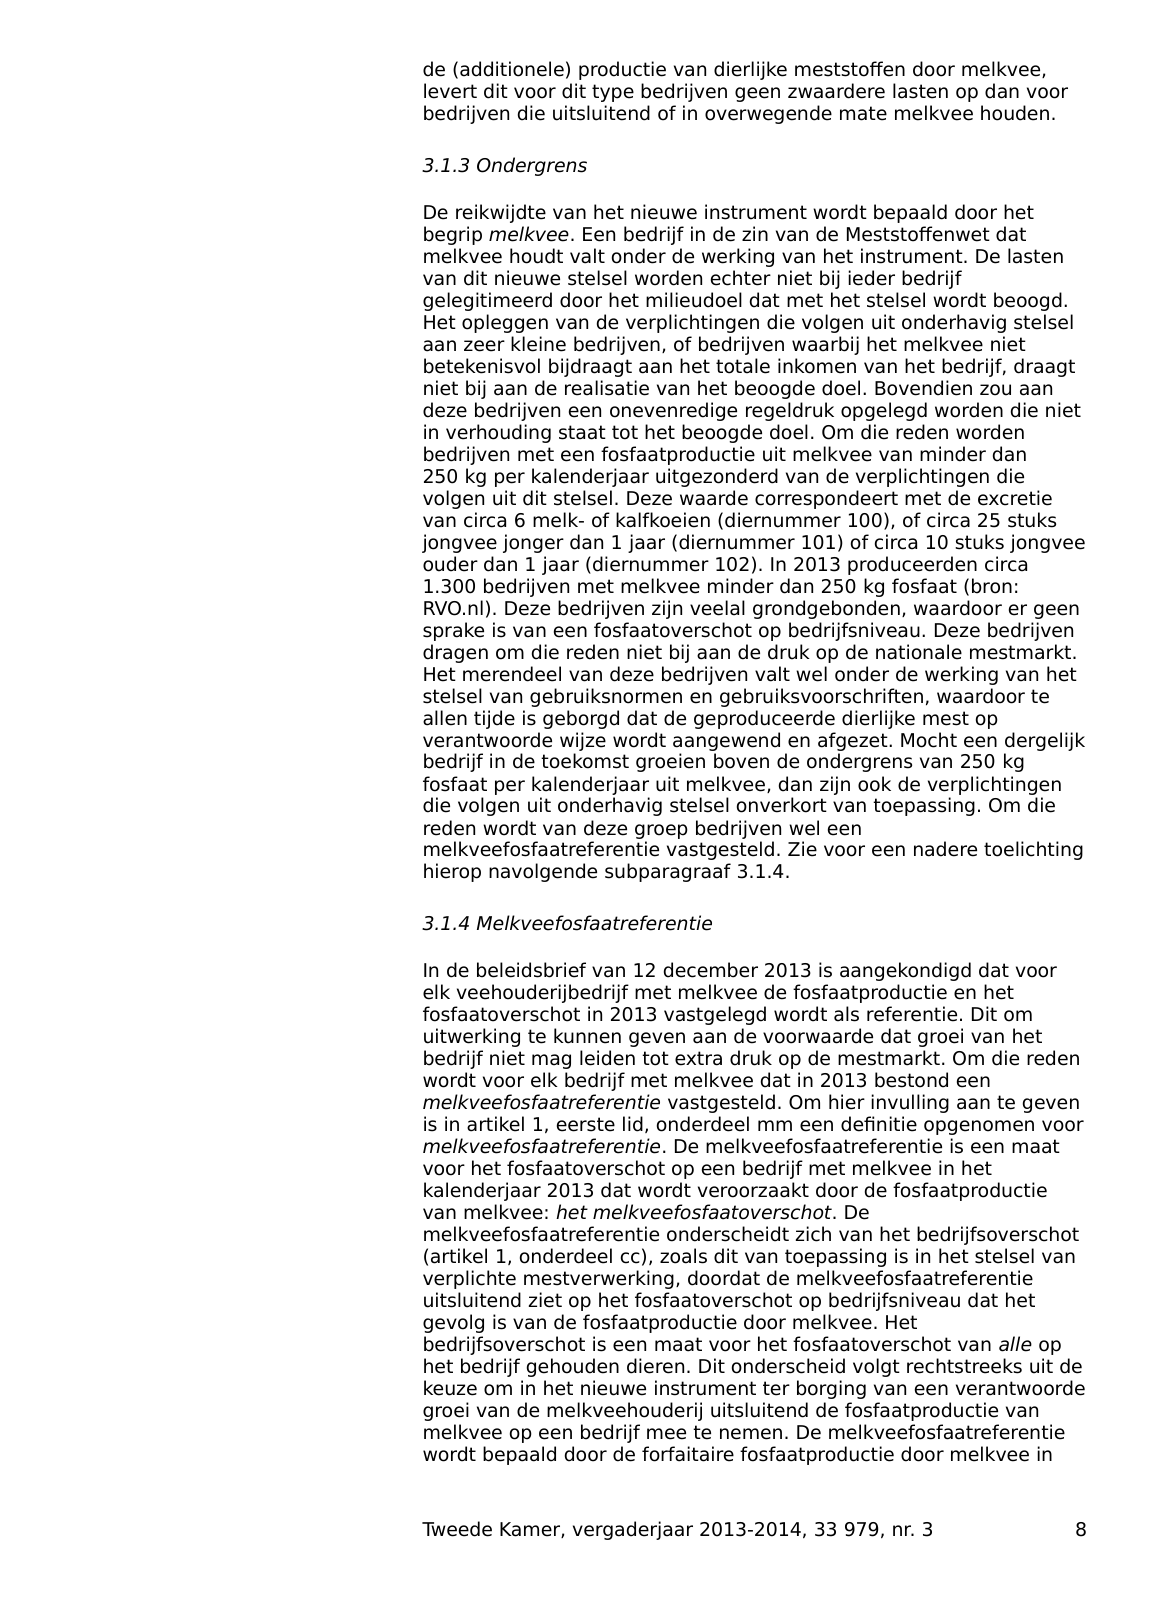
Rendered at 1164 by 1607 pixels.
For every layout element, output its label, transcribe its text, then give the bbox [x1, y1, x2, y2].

text De reikwijdte van het nieuwe instrument wordt bepaald door het begrip melkvee. Een bedrijf in de zin van de Meststoffenwet dat melkvee houdt valt onder de werking van het instrument. De lasten van dit nieuwe stelsel worden echter niet bij ieder bedrijf gelegitimeerd door het milieudoel dat met het stelsel wordt beoogd. Het opleggen van de verplichtingen die volgen uit onderhavig stelsel aan zeer kleine bedrijven, of bedrijven waarbij het melkvee niet betekenisvol bijdraagt aan het totale inkomen van het bedrijf, draagt niet bij aan de realisatie van het beoogde doel. Bovendien zou aan deze bedrijven een onevenredige regeldruk opgelegd worden die niet in verhouding staat tot het beoogde doel. Om die reden worden bedrijven met een fosfaatproductie uit melkvee van minder dan 250 kg per kalenderjaar uitgezonderd van de verplichtingen die volgen uit dit stelsel. Deze waarde correspondeert met de excretie van circa 6 melk- of kalfkoeien (diernummer 100), of circa 25 stuks jongvee jonger dan 1 jaar (diernummer 101) of circa 10 stuks jongvee ouder dan 1 jaar (diernummer 102). In 2013 produceerden circa 1.300 bedrijven met melkvee minder dan 250 kg fosfaat (bron: RVO.nl). Deze bedrijven zijn veelal grondgebonden, waardoor er geen sprake is van een fosfaatoverschot op bedrijfsniveau. Deze bedrijven dragen om die reden niet bij aan de druk op de nationale mestmarkt. Het merendeel van deze bedrijven valt wel onder de werking van het stelsel van gebruiksnormen en gebruiksvoorschriften, waardoor te allen tijde is geborgd dat de geproduceerde dierlijke mest op verantwoorde wijze wordt aangewend en afgezet. Mocht een dergelijk bedrijf in de toekomst groeien boven de ondergrens van 250 kg fosfaat per kalenderjaar uit melkvee, dan zijn ook de verplichtingen die volgen uit onderhavig stelsel onverkort van toepassing. Om die reden wordt van deze groep bedrijven wel een melkveefosfaatreferentie vastgesteld. Zie voor een nadere toelichting hierop navolgende subparagraaf 3.1.4. [422, 202, 1087, 883]
subtitle 3.1.4 Melkveefosfaatreferentie [422, 913, 1087, 935]
text de (additionele) productie van dierlijke meststoffen door melkvee, levert dit voor dit type bedrijven geen zwaardere lasten op dan voor bedrijven die uitsluitend of in overwegende mate melkvee houden. [422, 59, 1087, 125]
text In de beleidsbrief van 12 december 2013 is aangekondigd dat voor elk veehouderijbedrijf met melkvee de fosfaatproductie en het fosfaatoverschot in 2013 vastgelegd wordt als referentie. Dit om uitwerking te kunnen geven aan de voorwaarde dat groei van het bedrijf niet mag leiden tot extra druk op de mestmarkt. Om die reden wordt voor elk bedrijf met melkvee dat in 2013 bestond een melkveefosfaatreferentie vastgesteld. Om hier invulling aan te geven is in artikel 1, eerste lid, onderdeel mm een definitie opgenomen voor melkveefosfaatreferentie. De melkveefosfaatreferentie is een maat voor het fosfaatoverschot op een bedrijf met melkvee in het kalenderjaar 2013 dat wordt veroorzaakt door de fosfaatproductie van melkvee: het melkveefosfaatoverschot. De melkveefosfaatreferentie onderscheidt zich van het bedrijfsoverschot (artikel 1, onderdeel cc), zoals dit van toepassing is in het stelsel van verplichte mestverwerking, doordat de melkveefosfaatreferentie uitsluitend ziet op het fosfaatoverschot op bedrijfsniveau dat het gevolg is van de fosfaatproductie door melkvee. Het bedrijfsoverschot is een maat voor het fosfaatoverschot van alle op het bedrijf gehouden dieren. Dit onderscheid volgt rechtstreeks uit de keuze om in het nieuwe instrument ter borging van een verantwoorde groei van de melkveehouderij uitsluitend de fosfaatproductie van melkvee op een bedrijf mee te nemen. De melkveefosfaatreferentie wordt bepaald door de forfaitaire fosfaatproductie door melkvee in [422, 960, 1087, 1466]
subtitle 3.1.3 Ondergrens [422, 155, 1087, 177]
